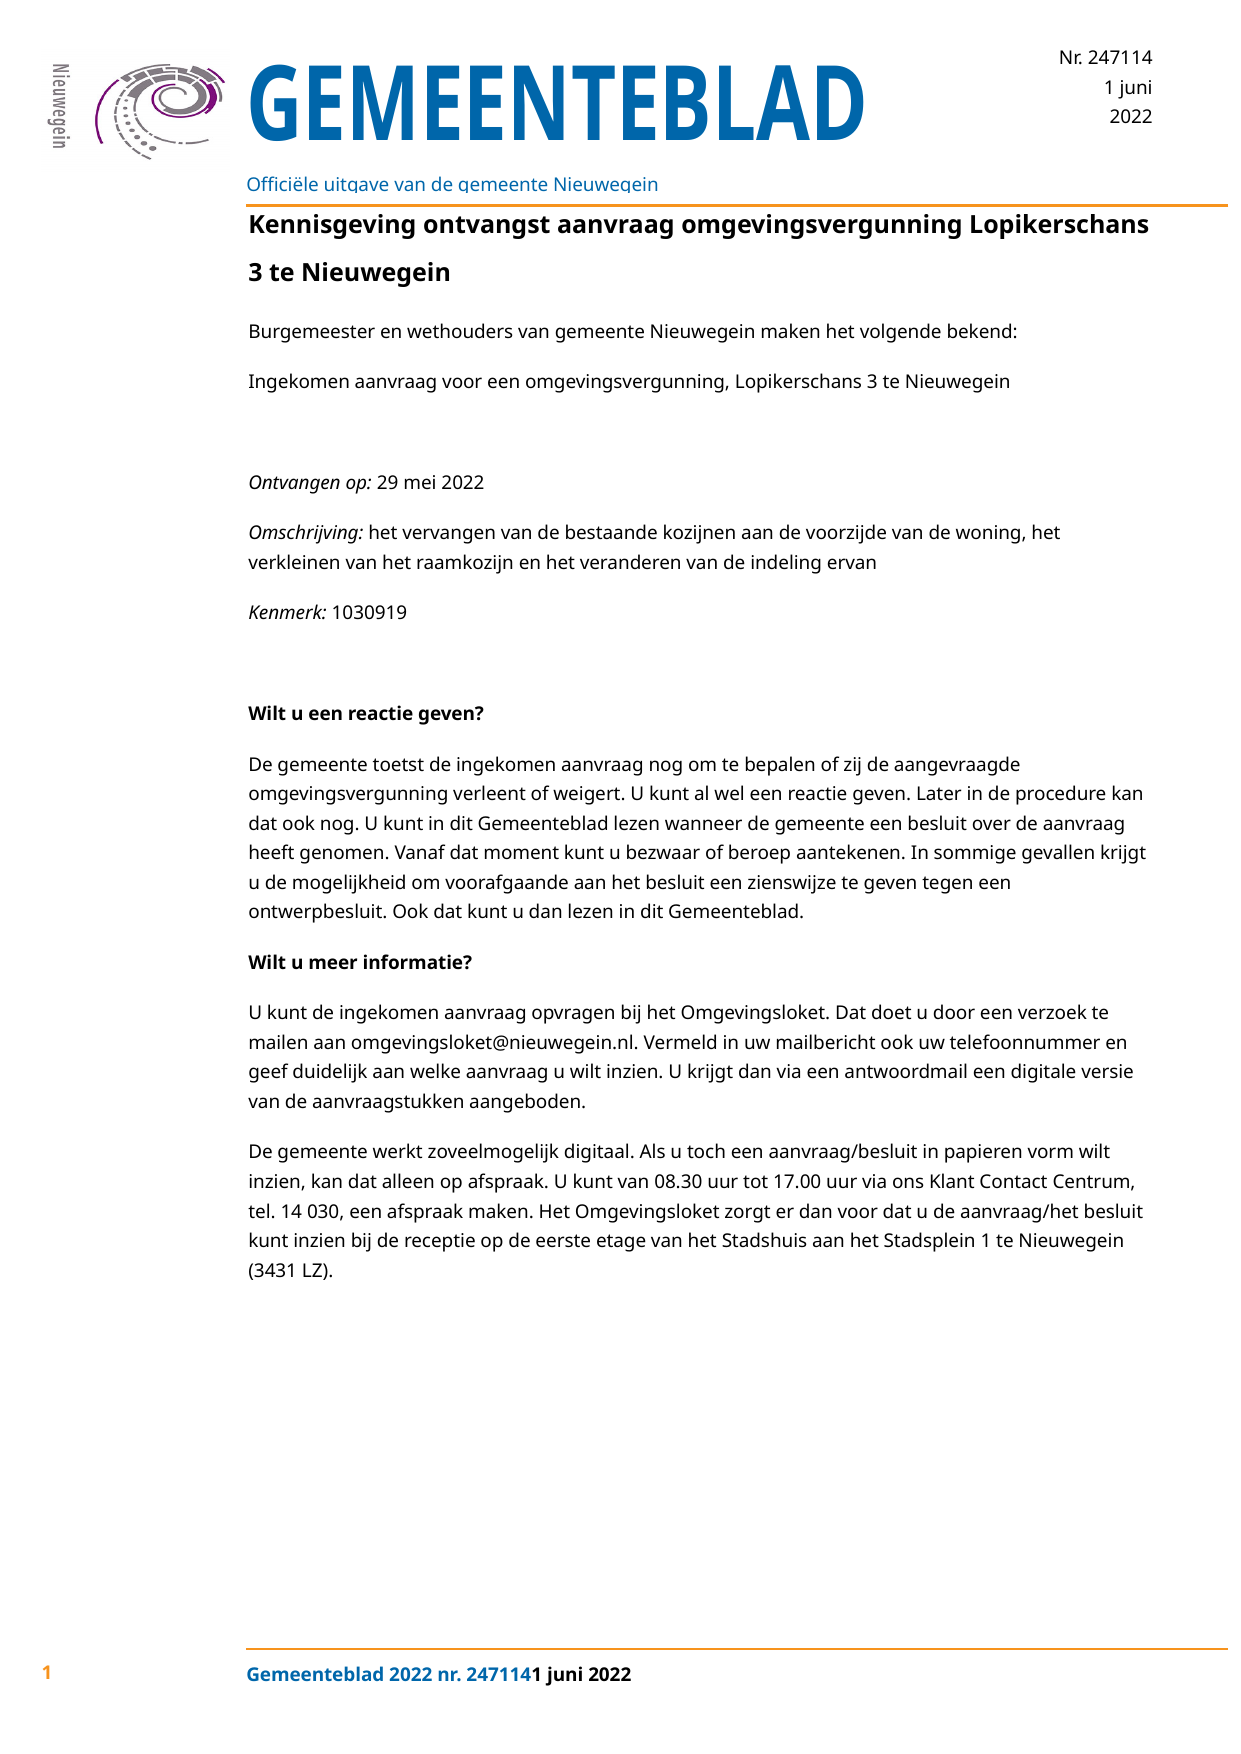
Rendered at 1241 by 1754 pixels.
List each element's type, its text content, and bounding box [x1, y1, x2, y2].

text De gemeente werkt zoveelmogelijk digitaal. Als u toch een aanvraag/besluit in papieren vorm wilt inzien, kan dat alleen op afspraak. U kunt van 08.30 uur tot 17.00 uur via ons Klant Contact Centrum, tel. 14 030, een afspraak maken. Het Omgevingsloket zorgt er dan voor dat u de aanvraag/het besluit kunt inzien bij de receptie op de eerste etage van het Stadshuis aan het Stadsplein 1 te Nieuwegein (3431 LZ). [248, 1139, 1152, 1283]
text Ingekomen aanvraag voor een omgevingsvergunning, Lopikerschans 3 te Nieuwegein [248, 368, 1152, 394]
text Kennisgeving ontvangst aanvraag omgevingsvergunning Lopikerschans 3 te Nieuwegein [248, 207, 1152, 288]
text Kenmerk: 1030919 [248, 599, 1152, 625]
text U kunt de ingekomen aanvraag opvragen bij het Omgevingsloket. Dat doet u door een verzoek te mailen aan omgevingsloket@nieuwegein.nl. Vermeld in uw mailbericht ook uw telefoonnummer en geef duidelijk aan welke aanvraag u wilt inzien. U krijgt dan via een antwoordmail een digitale versie van de aanvraagstukken aangeboden. [248, 999, 1152, 1114]
text Burgemeester en wethouders van gemeente Nieuwegein maken het volgende bekend: [248, 318, 1152, 344]
text Omschrijving: het vervangen van de bestaande kozijnen aan de voorzijde van de woning, het verkleinen van het raamkozijn en het veranderen van de indeling ervan [248, 519, 1152, 575]
text De gemeente toetst de ingekomen aanvraag nog om te bepalen of zij de aangevraagde omgevingsvergunning verleent of weigert. U kunt al wel een reactie geven. Later in de procedure kan dat ook nog. U kunt in dit Gemeenteblad lezen wanneer de gemeente een besluit over de aanvraag heeft genomen. Vanaf dat moment kunt u bezwaar of beroep aantekenen. In sommige gevallen krijgt u de mogelijkheid om voorafgaande aan het besluit een zienswijze te geven tegen een ontwerpbesluit. Ook dat kunt u dan lezen in dit Gemeenteblad. [248, 751, 1152, 924]
text Ontvangen op: 29 mei 2022 [248, 469, 1152, 495]
picture [41, 47, 231, 172]
text Wilt u meer informatie? [248, 949, 1152, 975]
text Wilt u een reactie geven? [248, 700, 1152, 726]
